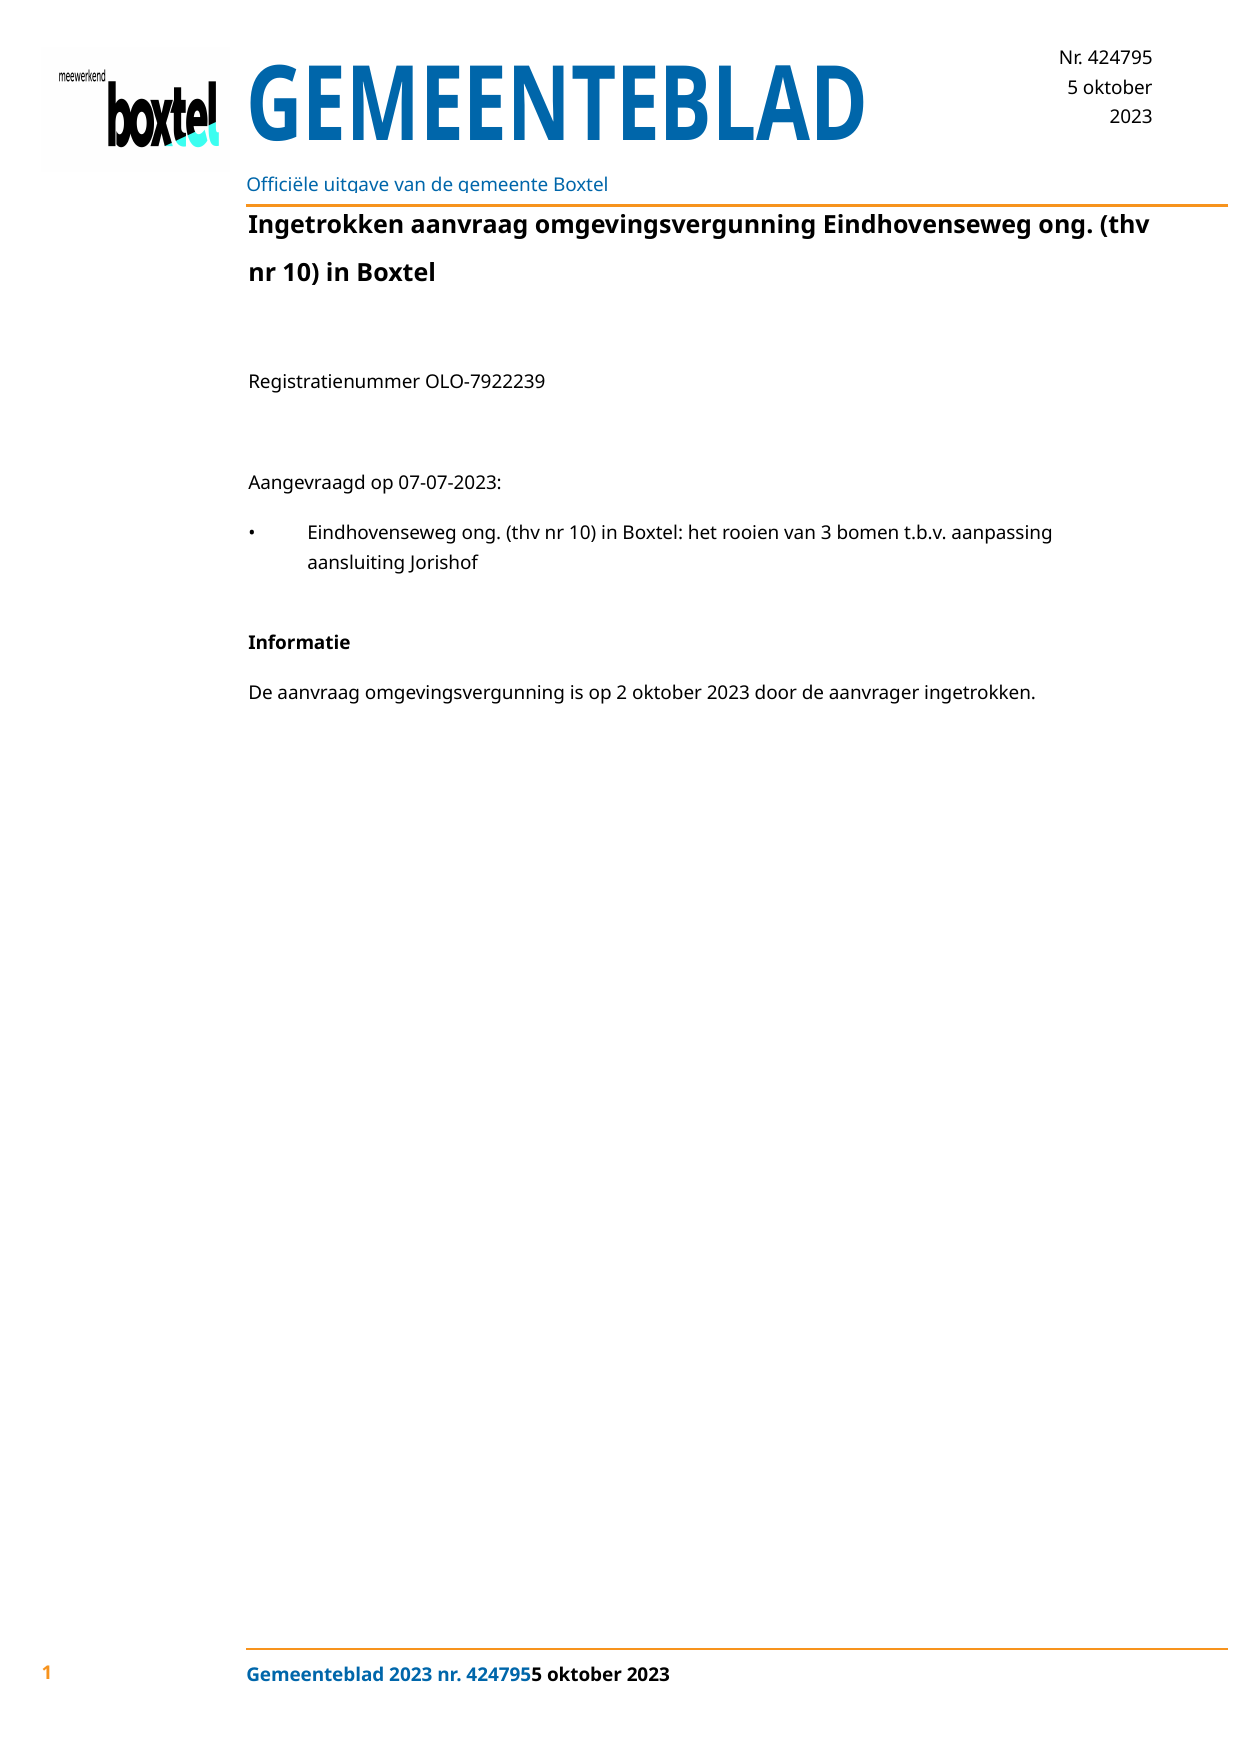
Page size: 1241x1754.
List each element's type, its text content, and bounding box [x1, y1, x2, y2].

list Eindhovenseweg ong. (thv nr 10) in Boxtel: het rooien van 3 bomen t.b.v. aanpassing aansluiting Jorishof [248, 519, 1152, 575]
text Informatie [248, 629, 1152, 655]
text Aangevraagd op 07-07-2023: [248, 469, 1152, 495]
picture [41, 47, 231, 172]
text Registratienummer OLO-7922239 [248, 368, 1152, 394]
text Ingetrokken aanvraag omgevingsvergunning Eindhovenseweg ong. (thv nr 10) in Boxtel [248, 207, 1152, 288]
text De aanvraag omgevingsvergunning is op 2 oktober 2023 door de aanvrager ingetrokken. [248, 679, 1152, 705]
